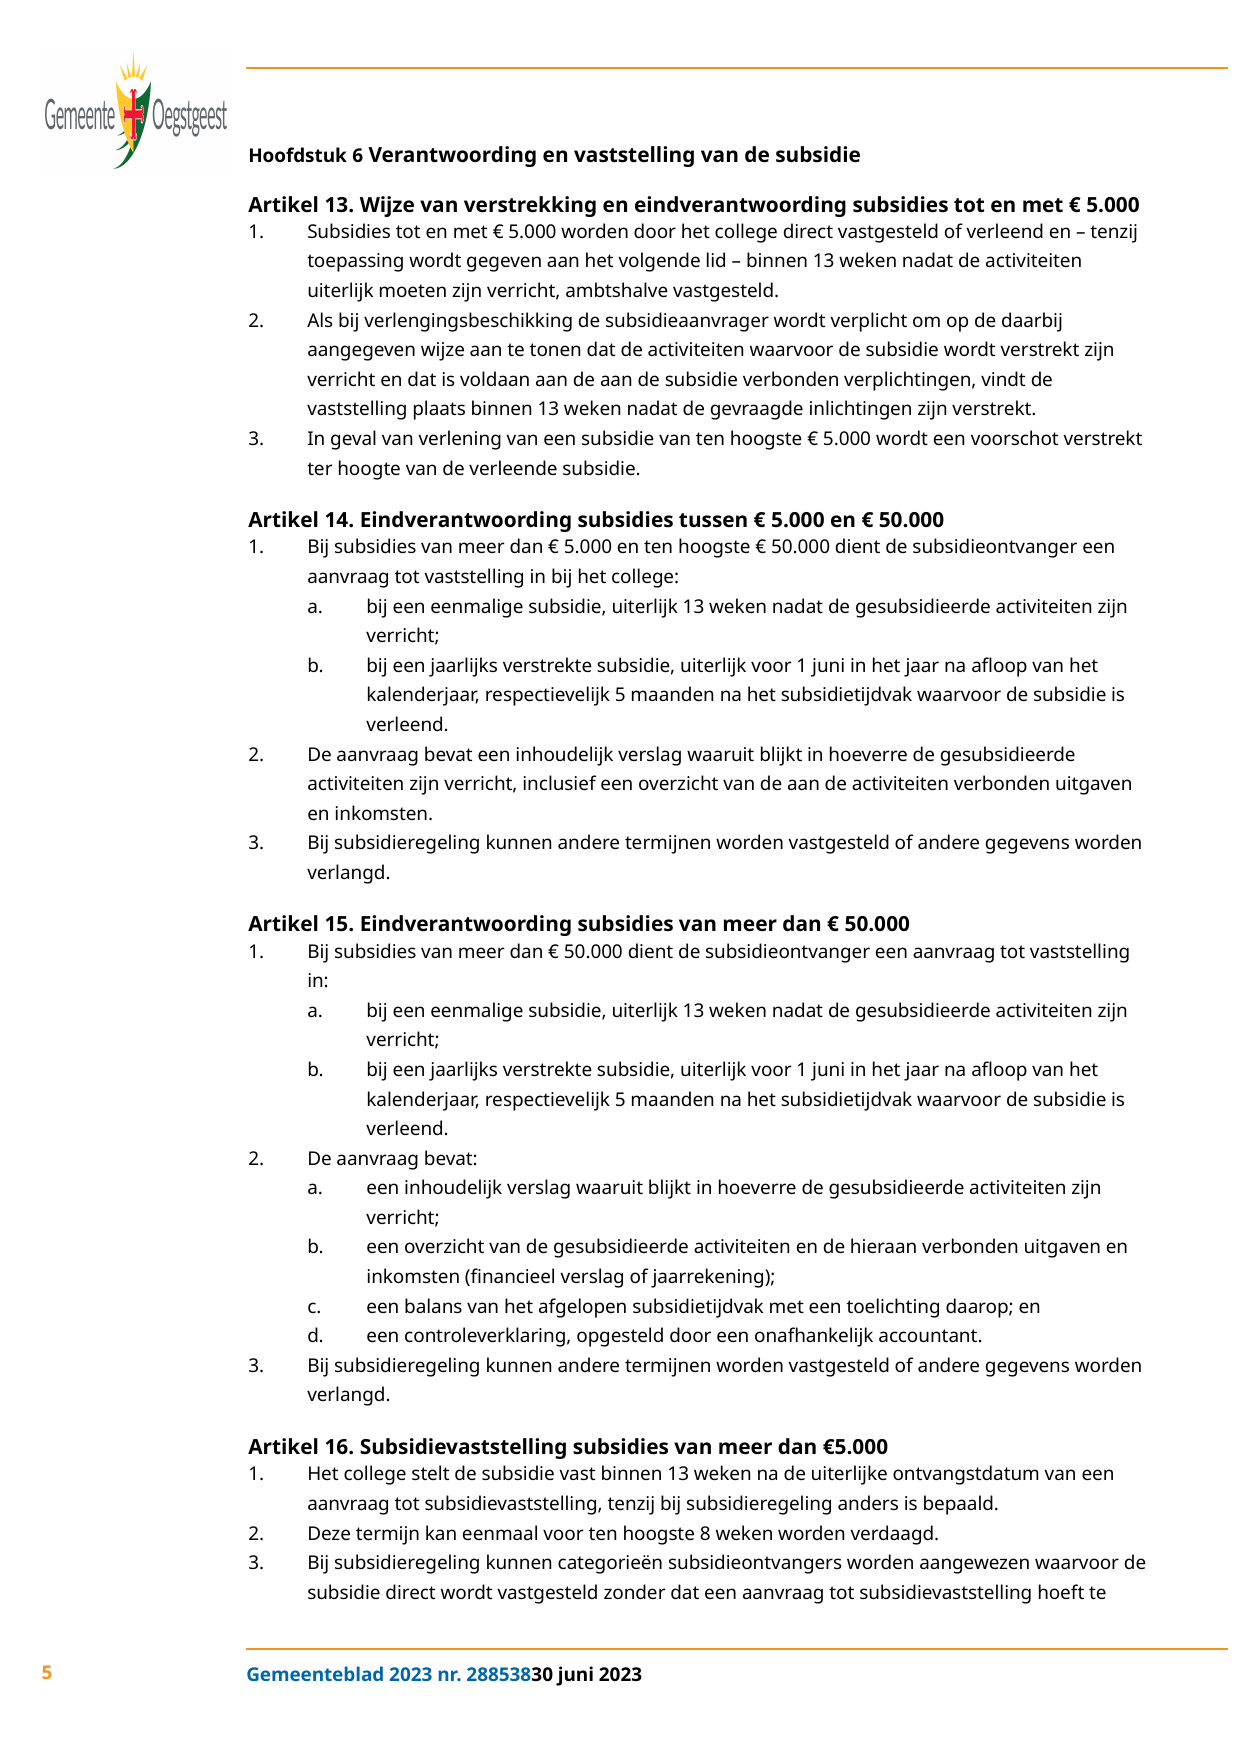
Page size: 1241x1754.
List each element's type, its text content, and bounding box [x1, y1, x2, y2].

list Subsidies tot en met € 5.000 worden door het college direct vastgesteld of verleend en – tenzij toepassing wordt gegeven aan het volgende lid – binnen 13 weken nadat de activiteiten uiterlijk moeten zijn verricht, ambtshalve vastgesteld. [248, 218, 1152, 303]
list In geval van verlening van een subsidie van ten hoogste € 5.000 wordt een voorschot verstrekt ter hoogte van de verleende subsidie. [248, 425, 1152, 481]
list bij een jaarlijks verstrekte subsidie, uiterlijk voor 1 juni in het jaar na afloop van het kalenderjaar, respectievelijk 5 maanden na het subsidietijdvak waarvoor de subsidie is verleend. [307, 1056, 1152, 1141]
list Bij subsidieregeling kunnen andere termijnen worden vastgesteld of andere gegevens worden verlangd. [248, 1352, 1152, 1407]
text Artikel 16. Subsidievaststelling subsidies van meer dan €5.000 [248, 1432, 1152, 1461]
text Artikel 14. Eindverantwoording subsidies tussen € 5.000 en € 50.000 [248, 505, 1152, 534]
list Deze termijn kan eenmaal voor ten hoogste 8 weken worden verdaagd. [248, 1520, 1152, 1545]
list Het college stelt de subsidie vast binnen 13 weken na de uiterlijke ontvangstdatum van een aanvraag tot subsidievaststelling, tenzij bij subsidieregeling anders is bepaald. [248, 1461, 1152, 1516]
list Bij subsidieregeling kunnen categorieën subsidieontvangers worden aangewezen waarvoor de subsidie direct wordt vastgesteld zonder dat een aanvraag tot subsidievaststelling hoeft te [248, 1549, 1152, 1604]
list een balans van het afgelopen subsidietijdvak met een toelichting daarop; en [307, 1293, 1152, 1319]
text Artikel 15. Eindverantwoording subsidies van meer dan € 50.000 [248, 909, 1152, 938]
list een inhoudelijk verslag waaruit blijkt in hoeverre de gesubsidieerde activiteiten zijn verricht; [307, 1174, 1152, 1230]
list Bij subsidieregeling kunnen andere termijnen worden vastgesteld of andere gegevens worden verlangd. [248, 829, 1152, 885]
list bij een eenmalige subsidie, uiterlijk 13 weken nadat de gesubsidieerde activiteiten zijn verricht; [307, 997, 1152, 1052]
list een controleverklaring, opgesteld door een onafhankelijk accountant. [307, 1322, 1152, 1348]
picture [41, 47, 231, 172]
text Hoofdstuk 6 Verantwoording en vaststelling van de subsidie [248, 140, 1152, 169]
list een overzicht van de gesubsidieerde activiteiten en de hieraan verbonden uitgaven en inkomsten (financieel verslag of jaarrekening); [307, 1234, 1152, 1289]
list De aanvraag bevat: [248, 1145, 1152, 1171]
list Bij subsidies van meer dan € 50.000 dient de subsidieontvanger een aanvraag tot vaststelling in: [248, 938, 1152, 993]
text Artikel 13. Wijze van verstrekking en eindverantwoording subsidies tot en met € 5.000 [248, 190, 1152, 218]
list Bij subsidies van meer dan € 5.000 en ten hoogste € 50.000 dient de subsidieontvanger een aanvraag tot vaststelling in bij het college: [248, 534, 1152, 589]
list bij een eenmalige subsidie, uiterlijk 13 weken nadat de gesubsidieerde activiteiten zijn verricht; [307, 593, 1152, 648]
list De aanvraag bevat een inhoudelijk verslag waaruit blijkt in hoeverre de gesubsidieerde activiteiten zijn verricht, inclusief een overzicht van de aan de activiteiten verbonden uitgaven en inkomsten. [248, 741, 1152, 826]
list bij een jaarlijks verstrekte subsidie, uiterlijk voor 1 juni in het jaar na afloop van het kalenderjaar, respectievelijk 5 maanden na het subsidietijdvak waarvoor de subsidie is verleend. [307, 652, 1152, 737]
list Als bij verlengingsbeschikking de subsidieaanvrager wordt verplicht om op de daarbij aangegeven wijze aan te tonen dat de activiteiten waarvoor de subsidie wordt verstrekt zijn verricht en dat is voldaan aan de aan de subsidie verbonden verplichtingen, vindt de vaststelling plaats binnen 13 weken nadat de gevraagde inlichtingen zijn verstrekt. [248, 307, 1152, 421]
